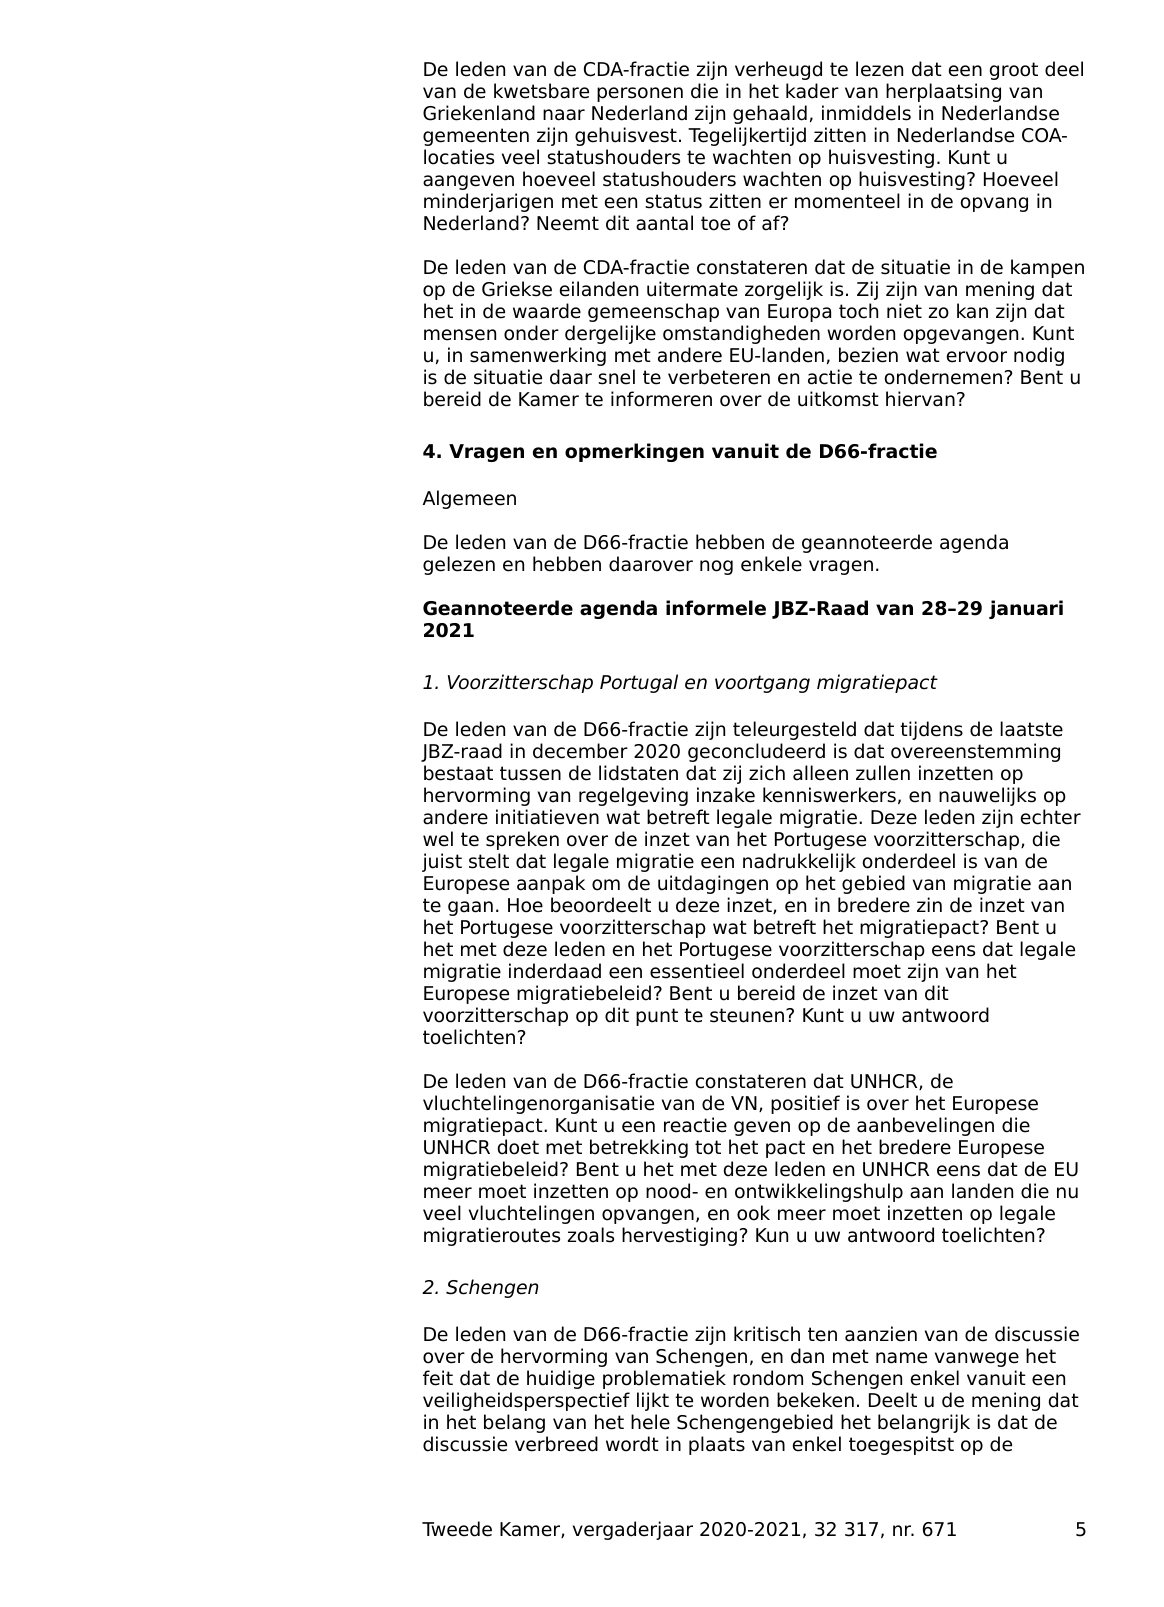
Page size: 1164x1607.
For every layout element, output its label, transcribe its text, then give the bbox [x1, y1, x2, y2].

text De leden van de D66-fractie hebben de geannoteerde agenda gelezen en hebben daarover nog enkele vragen. [422, 532, 1087, 576]
text De leden van de D66-fractie zijn teleurgesteld dat tijdens de laatste JBZ-raad in december 2020 geconcludeerd is dat overeenstemming bestaat tussen de lidstaten dat zij zich alleen zullen inzetten op hervorming van regelgeving inzake kenniswerkers, en nauwelijks op andere initiatieven wat betreft legale migratie. Deze leden zijn echter wel te spreken over de inzet van het Portugese voorzitterschap, die juist stelt dat legale migratie een nadrukkelijk onderdeel is van de Europese aanpak om de uitdagingen op het gebied van migratie aan te gaan. Hoe beoordeelt u deze inzet, en in bredere zin de inzet van het Portugese voorzitterschap wat betreft het migratiepact? Bent u het met deze leden en het Portugese voorzitterschap eens dat legale migratie inderdaad een essentieel onderdeel moet zijn van het Europese migratiebeleid? Bent u bereid de inzet van dit voorzitterschap op dit punt te steunen? Kunt u uw antwoord toelichten? [422, 719, 1087, 1049]
subtitle 2. Schengen [422, 1277, 1087, 1299]
text De leden van de CDA-fractie zijn verheugd te lezen dat een groot deel van de kwetsbare personen die in het kader van herplaatsing van Griekenland naar Nederland zijn gehaald, inmiddels in Nederlandse gemeenten zijn gehuisvest. Tegelijkertijd zitten in Nederlandse COA-locaties veel statushouders te wachten op huisvesting. Kunt u aangeven hoeveel statushouders wachten op huisvesting? Hoeveel minderjarigen met een status zitten er momenteel in de opvang in Nederland? Neemt dit aantal toe of af? [422, 59, 1087, 235]
text De leden van de D66-fractie constateren dat UNHCR, de vluchtelingenorganisatie van de VN, positief is over het Europese migratiepact. Kunt u een reactie geven op de aanbevelingen die UNHCR doet met betrekking tot het pact en het bredere Europese migratiebeleid? Bent u het met deze leden en UNHCR eens dat de EU meer moet inzetten op nood- en ontwikkelingshulp aan landen die nu veel vluchtelingen opvangen, en ook meer moet inzetten op legale migratieroutes zoals hervestiging? Kun u uw antwoord toelichten? [422, 1071, 1087, 1247]
subtitle Algemeen [422, 488, 1087, 510]
text De leden van de D66-fractie zijn kritisch ten aanzien van de discussie over de hervorming van Schengen, en dan met name vanwege het feit dat de huidige problematiek rondom Schengen enkel vanuit een veiligheidsperspectief lijkt te worden bekeken. Deelt u de mening dat in het belang van het hele Schengengebied het belangrijk is dat de discussie verbreed wordt in plaats van enkel toegespitst op de [422, 1324, 1087, 1456]
subtitle Geannoteerde agenda informele JBZ-Raad van 28–29 januari 2021 [422, 598, 1087, 642]
subtitle 4. Vragen en opmerkingen vanuit de D66-fractie [422, 441, 1087, 463]
subtitle 1. Voorzitterschap Portugal en voortgang migratiepact [422, 672, 1087, 694]
text De leden van de CDA-fractie constateren dat de situatie in de kampen op de Griekse eilanden uitermate zorgelijk is. Zij zijn van mening dat het in de waarde gemeenschap van Europa toch niet zo kan zijn dat mensen onder dergelijke omstandigheden worden opgevangen. Kunt u, in samenwerking met andere EU-landen, bezien wat ervoor nodig is de situatie daar snel te verbeteren en actie te ondernemen? Bent u bereid de Kamer te informeren over de uitkomst hiervan? [422, 257, 1087, 411]
